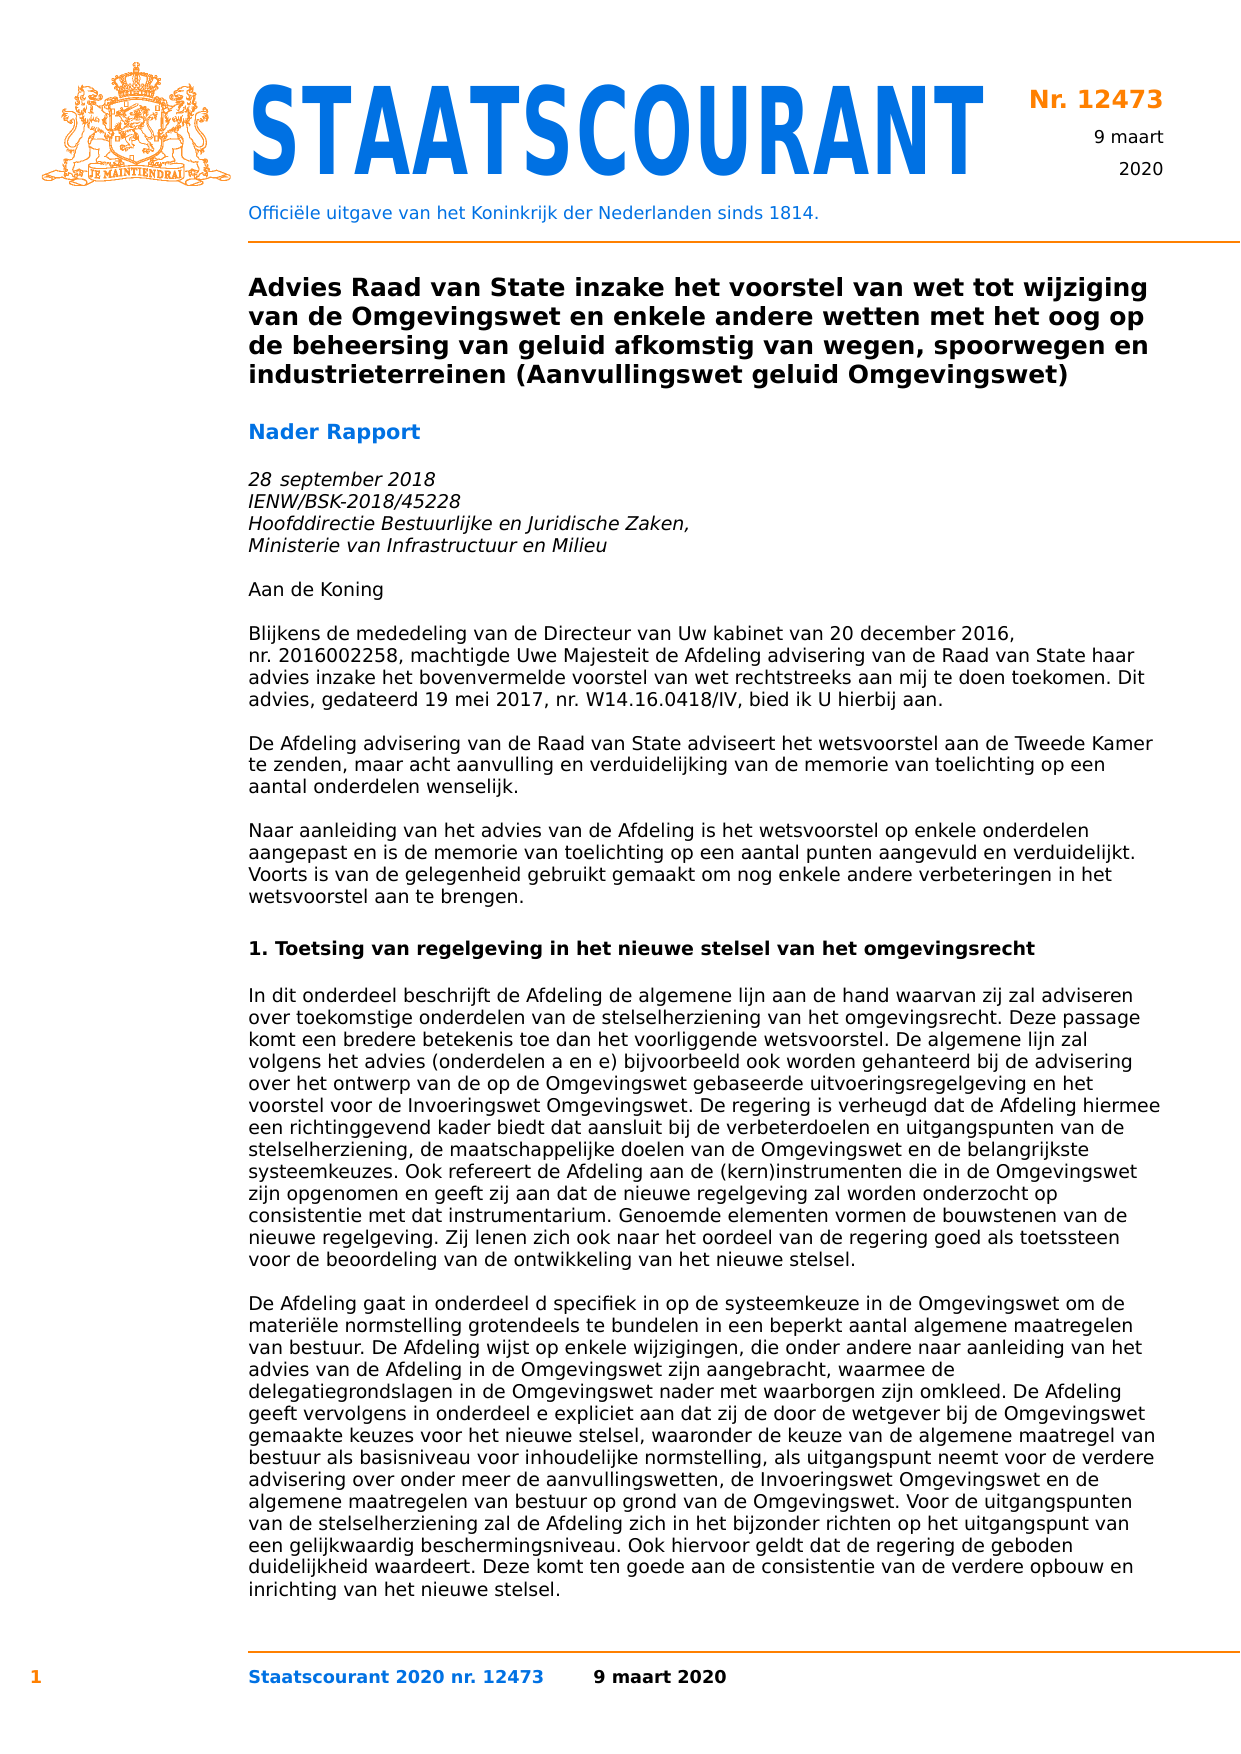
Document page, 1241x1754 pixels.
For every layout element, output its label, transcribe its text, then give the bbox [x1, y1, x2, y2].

subtitle Nader Rapport [248, 420, 1163, 444]
text Blijkens de mededeling van de Directeur van Uw kabinet van 20 december 2016, nr. 2016002258, machtigde Uwe Majesteit de Afdeling advisering van de Raad van State haar advies inzake het bovenvermelde voorstel van wet rechtstreeks aan mij te doen toekomen. Dit advies, gedateerd 19 mei 2017, nr. W14.16.0418/IV, bied ik U hierbij aan. [248, 623, 1163, 711]
text De Afdeling advisering van de Raad van State adviseert het wetsvoorstel aan de Tweede Kamer te zenden, maar acht aanvulling en verduidelijking van de memorie van toelichting op een aantal onderdelen wenselijk. [248, 732, 1163, 798]
table_header [25, 62, 248, 241]
table_cell 2020 [998, 153, 1240, 203]
text 28 september 2018 [248, 469, 1163, 491]
text Naar aanleiding van het advies van de Afdeling is het wetsvoorstel op enkele onderdelen aangepast en is de memorie van toelichting op een aantal punten aangevuld en verduidelijkt. Voorts is van de gelegenheid gebruikt gemaakt om nog enkele andere verbeteringen in het wetsvoorstel aan te brengen. [248, 820, 1163, 908]
subtitle Advies Raad van State inzake het voorstel van wet tot wijziging van de Omgevingswet en enkele andere wetten met het oog op de beheersing van geluid afkomstig van wegen, spoorwegen en industrieterreinen (Aanvullingswet geluid Omgevingswet) [248, 273, 1163, 390]
table_header Nr. 12473 [998, 62, 1240, 121]
text Aan de Koning [248, 579, 1163, 601]
text IENW/BSK-2018/45228 [248, 491, 1163, 513]
text De Afdeling gaat in onderdeel d specifiek in op de systeemkeuze in de Omgevingswet om de materiële normstelling grotendeels te bundelen in een beperkt aantal algemene maatregelen van bestuur. De Afdeling wijst op enkele wijzigingen, die onder andere naar aanleiding van het advies van de Afdeling in de Omgevingswet zijn aangebracht, waarmee de delegatiegrondslagen in de Omgevingswet nader met waarborgen zijn omkleed. De Afdeling geeft vervolgens in onderdeel e expliciet aan dat zij de door de wetgever bij de Omgevingswet gemaakte keuzes voor het nieuwe stelsel, waaronder de keuze van de algemene maatregel van bestuur als basisniveau voor inhoudelijke normstelling, als uitgangspunt neemt voor de verdere advisering over onder meer de aanvullingswetten, de Invoeringswet Omgevingswet en de algemene maatregelen van bestuur op grond van de Omgevingswet. Voor de uitgangspunten van de stelselherziening zal de Afdeling zich in het bijzonder richten op het uitgangspunt van een gelijkwaardig beschermingsniveau. Ook hiervoor geldt dat de regering de geboden duidelijkheid waardeert. Deze komt ten goede aan de consistentie van de verdere opbouw en inrichting van het nieuwe stelsel. [248, 1293, 1163, 1600]
table_cell 9 maart [998, 121, 1240, 153]
table_header STAATSCOURANT [248, 62, 998, 203]
text Hoofddirectie Bestuurlijke en Juridische Zaken, [248, 513, 1163, 535]
text Ministerie van Infrastructuur en Milieu [248, 535, 1163, 557]
text In dit onderdeel beschrijft de Afdeling de algemene lijn aan de hand waarvan zij zal adviseren over toekomstige onderdelen van de stelselherziening van het omgevingsrecht. Deze passage komt een bredere betekenis toe dan het voorliggende wetsvoorstel. De algemene lijn zal volgens het advies (onderdelen a en e) bijvoorbeeld ook worden gehanteerd bij de advisering over het ontwerp van de op de Omgevingswet gebaseerde uitvoeringsregelgeving en het voorstel voor de Invoeringswet Omgevingswet. De regering is verheugd dat de Afdeling hiermee een richtinggevend kader biedt dat aansluit bij de verbeterdoelen en uitgangspunten van de stelselherziening, de maatschappelijke doelen van de Omgevingswet en de belangrijkste systeemkeuzes. Ook refereert de Afdeling aan de (kern)instrumenten die in de Omgevingswet zijn opgenomen en geeft zij aan dat de nieuwe regelgeving zal worden onderzocht op consistentie met dat instrumentarium. Genoemde elementen vormen de bouwstenen van de nieuwe regelgeving. Zij lenen zich ook naar het oordeel van de regering goed als toetssteen voor de beoordeling van de ontwikkeling van het nieuwe stelsel. [248, 985, 1163, 1271]
subtitle 1. Toetsing van regelgeving in het nieuwe stelsel van het omgevingsrecht [248, 938, 1163, 960]
table_cell Officiële uitgave van het Koninkrijk der Nederlanden sinds 1814. [248, 203, 1240, 241]
picture [41, 62, 231, 186]
